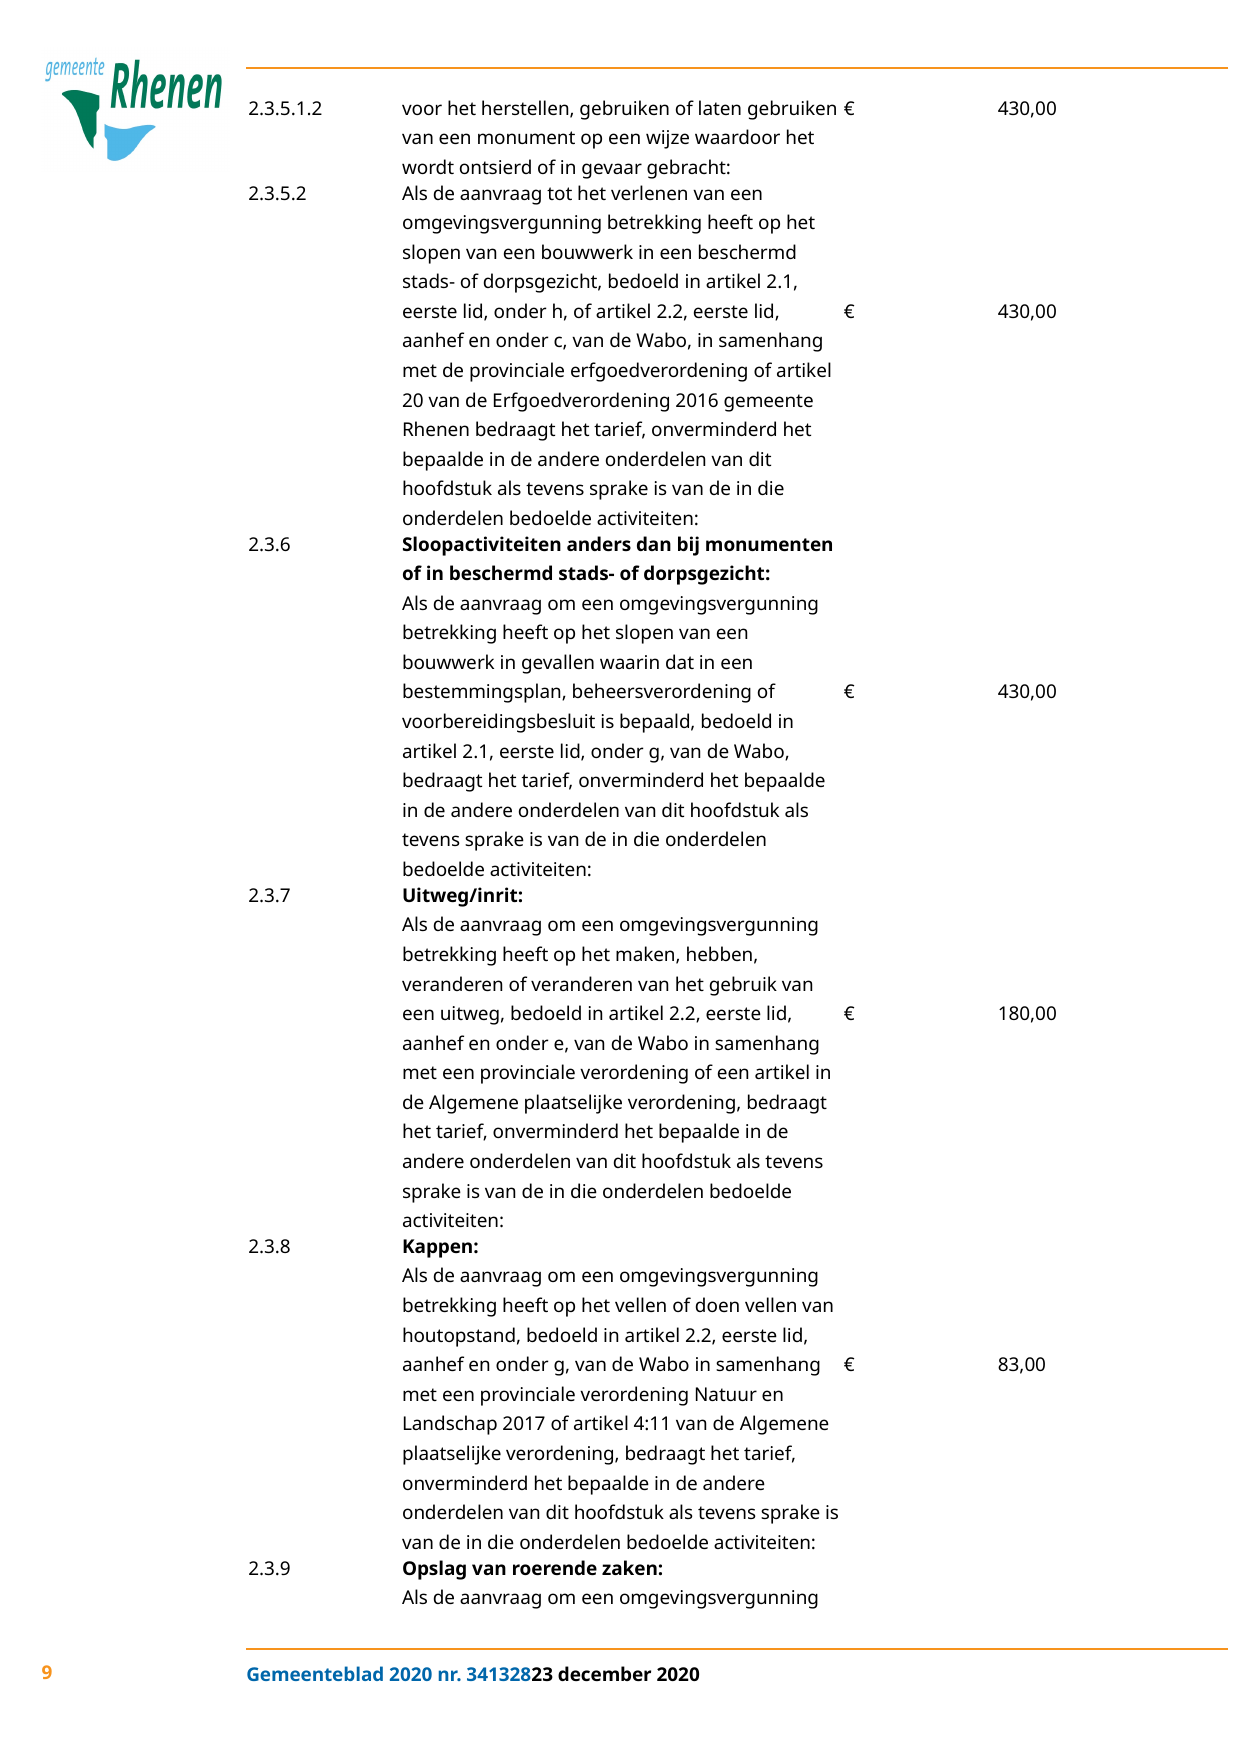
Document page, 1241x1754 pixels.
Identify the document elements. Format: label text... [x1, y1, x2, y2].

table_cell € [844, 1233, 998, 1555]
table_cell 180,00 [998, 882, 1152, 1233]
picture [41, 47, 231, 172]
table_cell Kappen: Als de aanvraag om een omgevingsvergunning betrekking heeft op het vellen of doen vellen van houtopstand, bedoeld in artikel 2.2, eerste lid, aanhef en onder g, van de Wabo in samenhang met een provinciale verordening Natuur en Landschap 2017 of artikel 4:11 van de Algemene plaatselijke verordening, bedraagt het tarief, onverminderd het bepaalde in de andere onderdelen van dit hoofdstuk als tevens sprake is van de in die onderdelen bedoelde activiteiten: [402, 1233, 844, 1555]
table_cell Opslag van roerende zaken: Als de aanvraag om een omgevingsvergunning [402, 1555, 844, 1610]
table_cell voor het herstellen, gebruiken of laten gebruiken van een monument op een wijze waardoor het wordt ontsierd of in gevaar gebracht: [402, 95, 844, 180]
table_cell 2.3.5.2 [248, 180, 402, 531]
table_cell € [844, 882, 998, 1233]
table_cell 2.3.6 [248, 531, 402, 882]
table_cell 2.3.9 [248, 1555, 402, 1610]
table_cell [844, 1555, 998, 1610]
table_cell € [844, 531, 998, 882]
table_cell Uitweg/inrit: Als de aanvraag om een omgevingsvergunning betrekking heeft op het maken, hebben, veranderen of veranderen van het gebruik van een uitweg, bedoeld in artikel 2.2, eerste lid, aanhef en onder e, van de Wabo in samenhang met een provinciale verordening of een artikel in de Algemene plaatselijke verordening, bedraagt het tarief, onverminderd het bepaalde in de andere onderdelen van dit hoofdstuk als tevens sprake is van de in die onderdelen bedoelde activiteiten: [402, 882, 844, 1233]
table_cell Als de aanvraag tot het verlenen van een omgevingsvergunning betrekking heeft op het slopen van een bouwwerk in een beschermd stads- of dorpsgezicht, bedoeld in artikel 2.1, eerste lid, onder h, of artikel 2.2, eerste lid, aanhef en onder c, van de Wabo, in samenhang met de provinciale erfgoedverordening of artikel 20 van de Erfgoedverordening 2016 gemeente Rhenen bedraagt het tarief, onverminderd het bepaalde in de andere onderdelen van dit hoofdstuk als tevens sprake is van de in die onderdelen bedoelde activiteiten: [402, 180, 844, 531]
table_cell [998, 1555, 1152, 1610]
table_cell € [844, 95, 998, 180]
table_cell 2.3.5.1.2 [248, 95, 402, 180]
table_cell 2.3.7 [248, 882, 402, 1233]
table_cell Sloopactiviteiten anders dan bij monumenten of in beschermd stads- of dorpsgezicht: Als de aanvraag om een omgevingsvergunning betrekking heeft op het slopen van een bouwwerk in gevallen waarin dat in een bestemmingsplan, beheersverordening of voorbereidingsbesluit is bepaald, bedoeld in artikel 2.1, eerste lid, onder g, van de Wabo, bedraagt het tarief, onverminderd het bepaalde in de andere onderdelen van dit hoofdstuk als tevens sprake is van de in die onderdelen bedoelde activiteiten: [402, 531, 844, 882]
table_cell 430,00 [998, 95, 1152, 180]
table_cell 2.3.8 [248, 1233, 402, 1555]
table_cell 430,00 [998, 180, 1152, 531]
table_cell € [844, 180, 998, 531]
table_cell 83,00 [998, 1233, 1152, 1555]
table_cell 430,00 [998, 531, 1152, 882]
